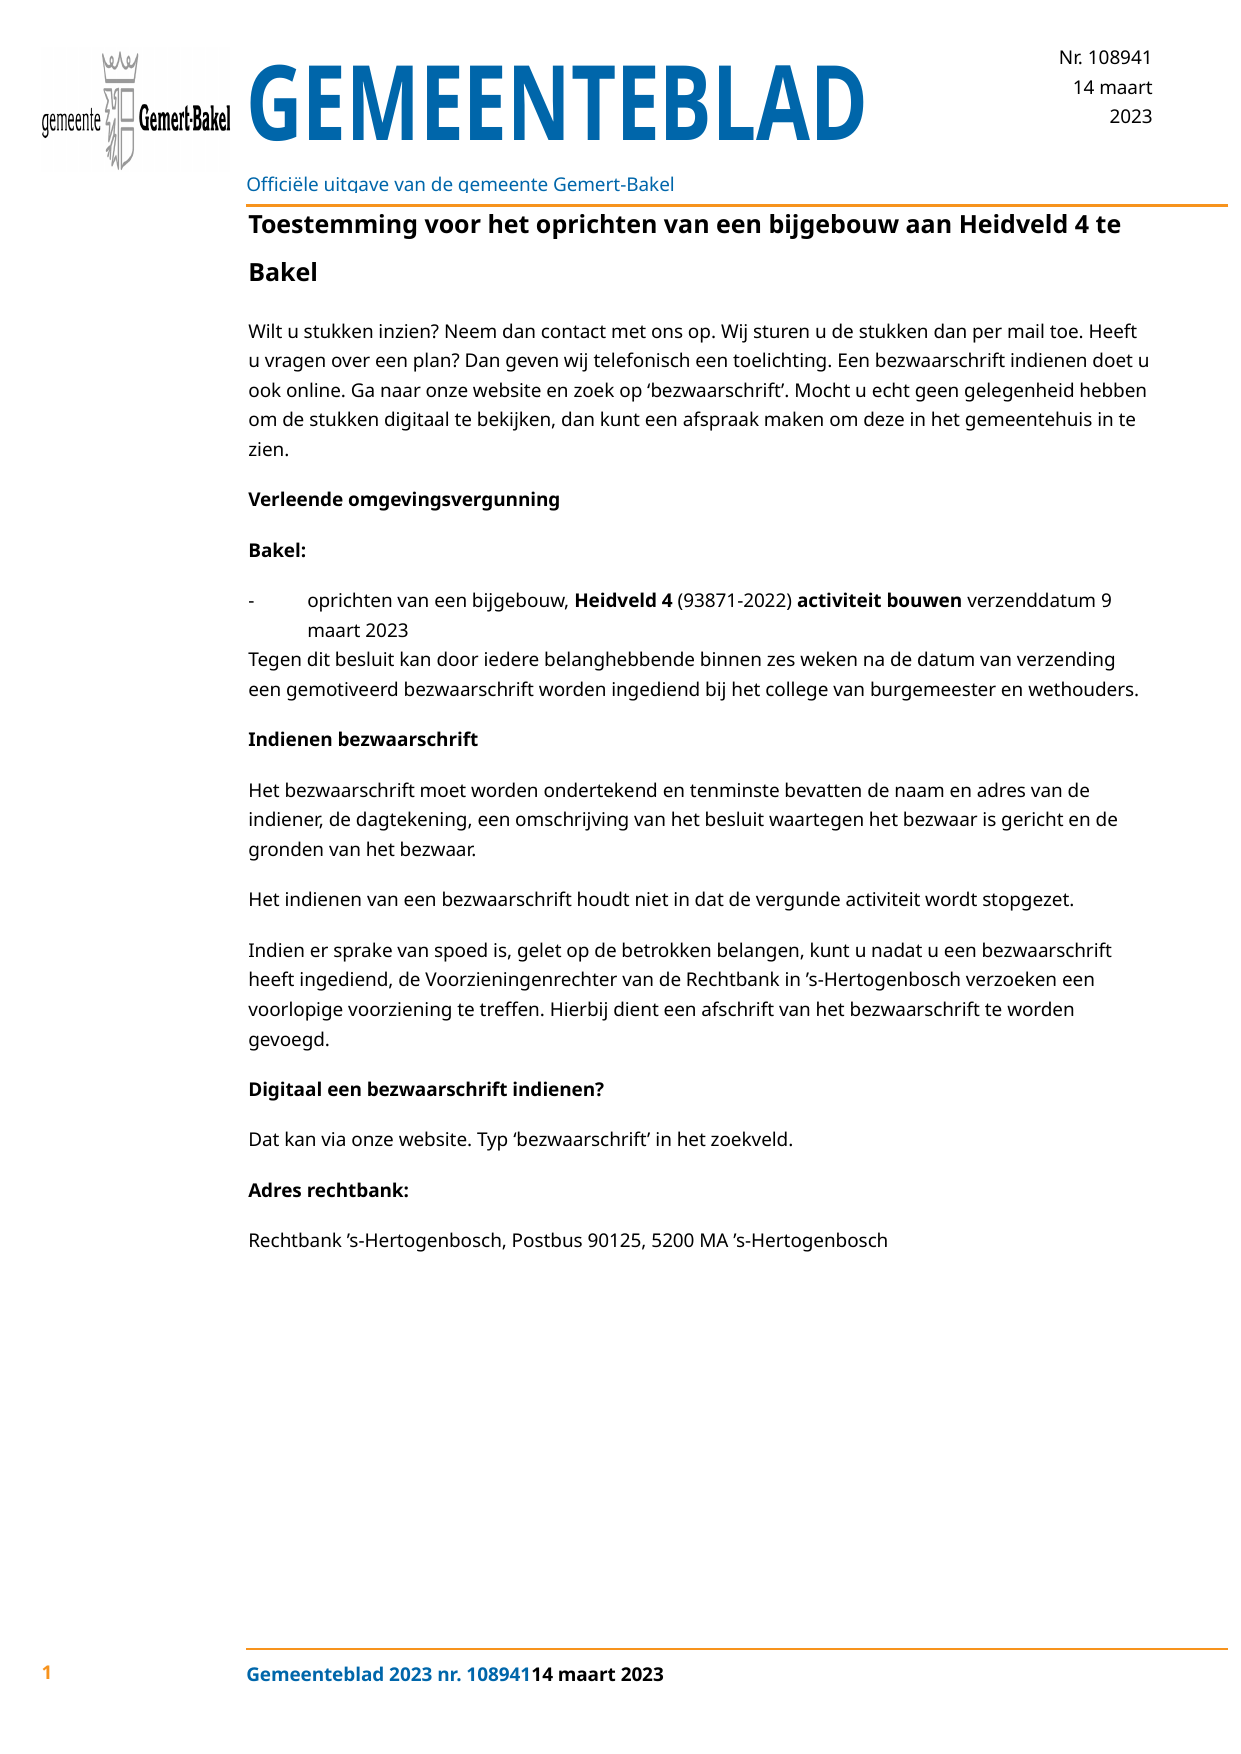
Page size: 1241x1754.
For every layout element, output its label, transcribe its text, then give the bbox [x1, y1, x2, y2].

list oprichten van een bijgebouw, Heidveld 4 (93871-2022) activiteit bouwen verzenddatum 9 maart 2023 [248, 587, 1152, 643]
text Verleende omgevingsvergunning [248, 487, 1152, 512]
text Dat kan via onze website. Typ ‘bezwaarschrift’ in het zoekveld. [248, 1127, 1152, 1152]
text Adres rechtbank: [248, 1177, 1152, 1203]
text Indienen bezwaarschrift [248, 727, 1152, 752]
text Het indienen van een bezwaarschrift houdt niet in dat de vergunde activiteit wordt stopgezet. [248, 887, 1152, 912]
text Bakel: [248, 537, 1152, 563]
text Indien er sprake van spoed is, gelet op de betrokken belangen, kunt u nadat u een bezwaarschrift heeft ingediend, de Voorzieningenrechter van de Rechtbank in ’s-Hertogenbosch verzoeken een voorlopige voorziening te treffen. Hierbij dient een afschrift van het bezwaarschrift te worden gevoegd. [248, 937, 1152, 1052]
text Tegen dit besluit kan door iedere belanghebbende binnen zes weken na de datum van verzending een gemotiveerd bezwaarschrift worden ingediend bij het college van burgemeester en wethouders. [248, 647, 1152, 702]
text Wilt u stukken inzien? Neem dan contact met ons op. Wij sturen u de stukken dan per mail toe. Heeft u vragen over een plan? Dan geven wij telefonisch een toelichting. Een bezwaarschrift indienen doet u ook online. Ga naar onze website en zoek op ‘bezwaarschrift’. Mocht u echt geen gelegenheid hebben om de stukken digitaal te bekijken, dan kunt een afspraak maken om deze in het gemeentehuis in te zien. [248, 318, 1152, 462]
text Toestemming voor het oprichten van een bijgebouw aan Heidveld 4 te Bakel [248, 207, 1152, 288]
text Rechtbank ’s-Hertogenbosch, Postbus 90125, 5200 MA ’s-Hertogenbosch [248, 1227, 1152, 1253]
text Digitaal een bezwaarschrift indienen? [248, 1076, 1152, 1102]
text Het bezwaarschrift moet worden ondertekend en tenminste bevatten de naam en adres van de indiener, de dagtekening, een omschrijving van het besluit waartegen het bezwaar is gericht en de gronden van het bezwaar. [248, 777, 1152, 862]
picture [41, 47, 231, 172]
